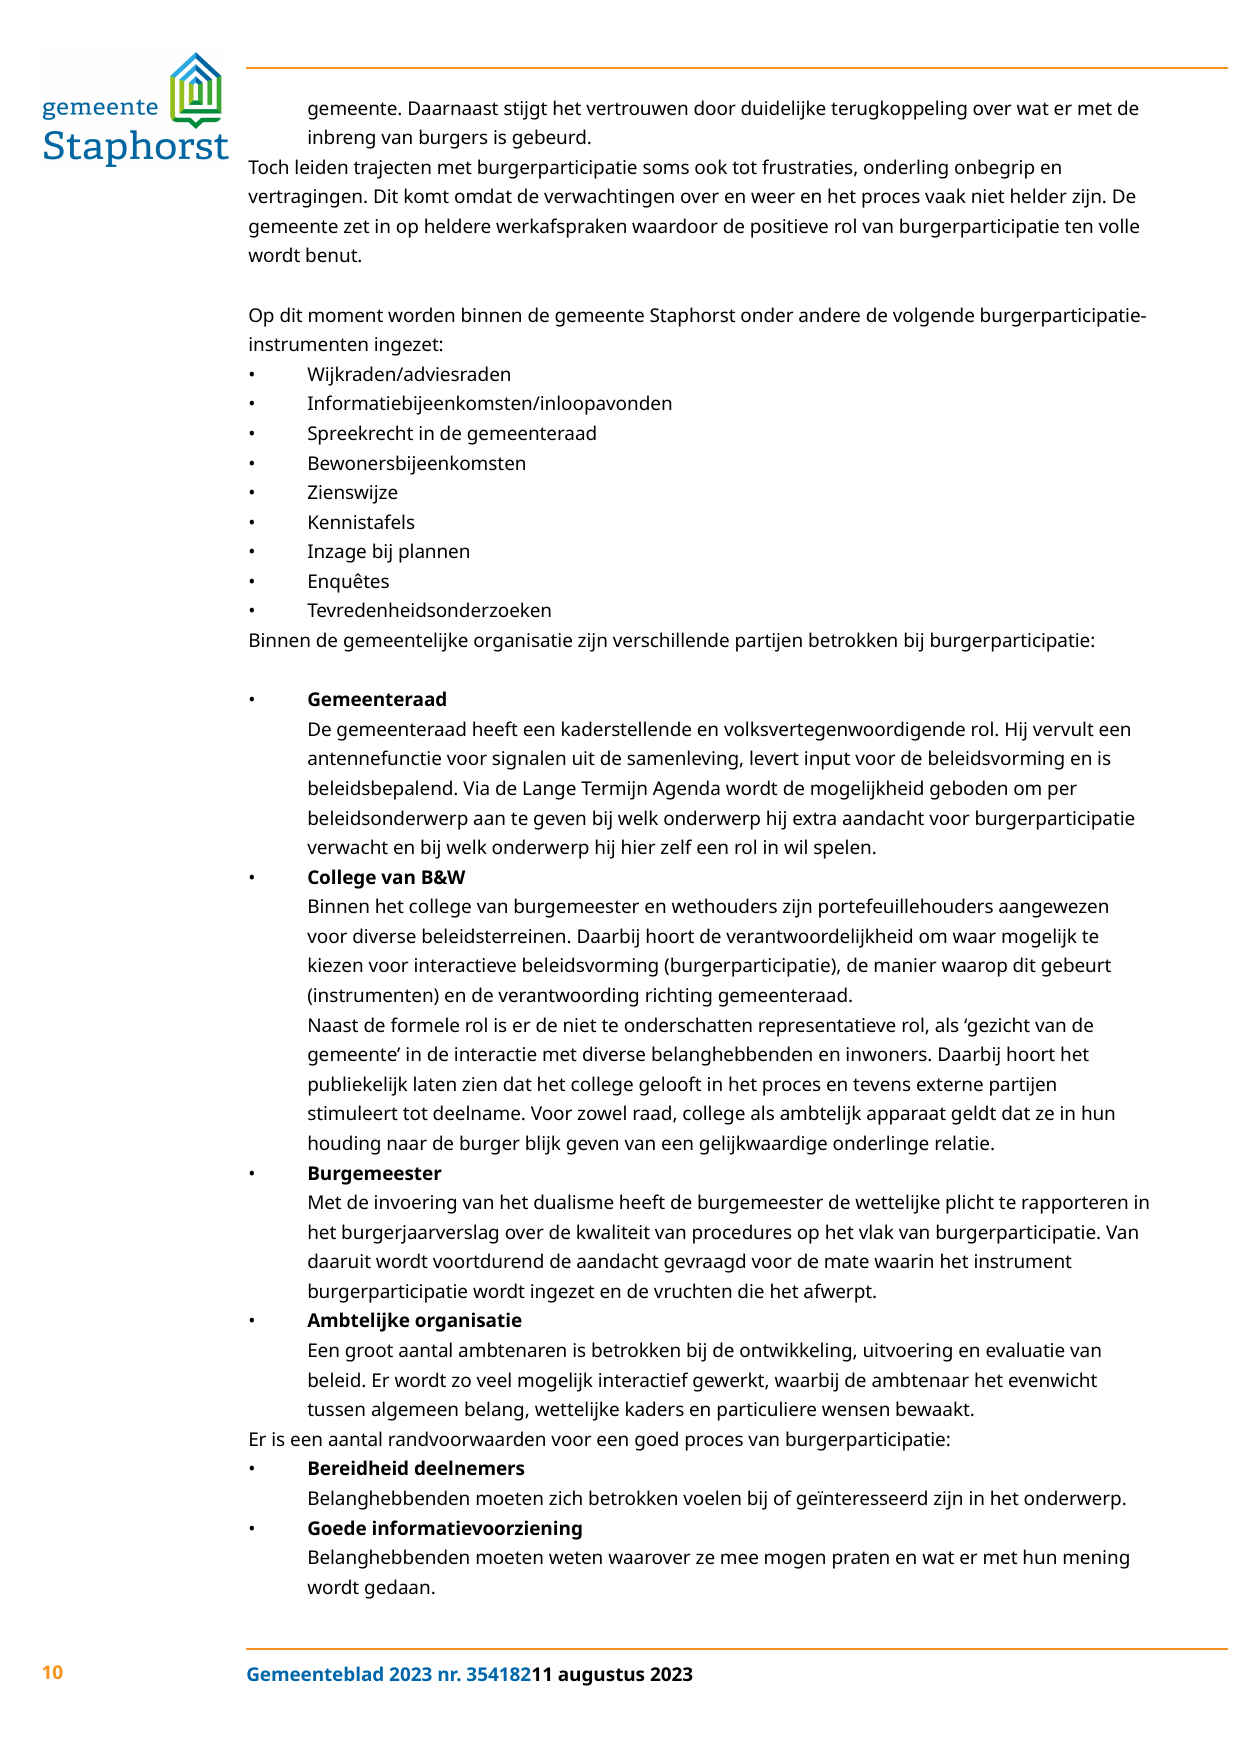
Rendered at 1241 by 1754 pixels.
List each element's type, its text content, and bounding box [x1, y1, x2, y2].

list Ambtelijke organisatie [248, 1308, 1152, 1333]
list Gemeenteraad [248, 686, 1152, 712]
list Inzage bij plannen [248, 538, 1152, 564]
text Op dit moment worden binnen de gemeente Staphorst onder andere de volgende burgerparticipatie- instrumenten ingezet: [248, 302, 1152, 357]
list College van B&W [248, 864, 1152, 890]
list Met de invoering van het dualisme heeft de burgemeester de wettelijke plicht te rapporteren in het burgerjaarverslag over de kwaliteit van procedures op het vlak van burgerparticipatie. Van daaruit wordt voortdurend de aandacht gevraagd voor de mate waarin het instrument burgerparticipatie wordt ingezet en de vruchten die het afwerpt. [248, 1189, 1152, 1304]
list Bereidheid deelnemers [248, 1456, 1152, 1481]
list Bewonersbijeenkomsten [248, 450, 1152, 476]
list Naast de formele rol is er de niet te onderschatten representatieve rol, als ‘gezicht van de gemeente’ in de interactie met diverse belanghebbenden en inwoners. Daarbij hoort het publiekelijk laten zien dat het college gelooft in het proces en tevens externe partijen stimuleert tot deelname. Voor zowel raad, college als ambtelijk apparaat geldt dat ze in hun houding naar de burger blijk geven van een gelijkwaardige onderlinge relatie. [248, 1012, 1152, 1156]
list Goede informatievoorziening [248, 1515, 1152, 1541]
list Een groot aantal ambtenaren is betrokken bij de ontwikkeling, uitvoering en evaluatie van beleid. Er wordt zo veel mogelijk interactief gewerkt, waarbij de ambtenaar het evenwicht tussen algemeen belang, wettelijke kaders en particuliere wensen bewaakt. [248, 1337, 1152, 1422]
list Zienswijze [248, 479, 1152, 505]
list Tevredenheidsonderzoeken [248, 598, 1152, 623]
text Er is een aantal randvoorwaarden voor een goed proces van burgerparticipatie: [248, 1426, 1152, 1452]
picture [41, 47, 231, 172]
list Belanghebbenden moeten zich betrokken voelen bij of geïnteresseerd zijn in het onderwerp. [248, 1485, 1152, 1511]
list Spreekrecht in de gemeenteraad [248, 420, 1152, 446]
list Belanghebbenden moeten weten waarover ze mee mogen praten en wat er met hun mening wordt gedaan. [248, 1544, 1152, 1600]
list Wijkraden/adviesraden [248, 361, 1152, 387]
list Informatiebijeenkomsten/inloopavonden [248, 391, 1152, 416]
list Kennistafels [248, 509, 1152, 535]
list De gemeenteraad heeft een kaderstellende en volksvertegenwoordigende rol. Hij vervult een antennefunctie voor signalen uit de samenleving, levert input voor de beleidsvorming en is beleidsbepalend. Via de Lange Termijn Agenda wordt de mogelijkheid geboden om per beleidsonderwerp aan te geven bij welk onderwerp hij extra aandacht voor burgerparticipatie verwacht en bij welk onderwerp hij hier zelf een rol in wil spelen. [248, 716, 1152, 860]
list gemeente. Daarnaast stijgt het vertrouwen door duidelijke terugkoppeling over wat er met de inbreng van burgers is gebeurd. [248, 95, 1152, 150]
text Binnen de gemeentelijke organisatie zijn verschillende partijen betrokken bij burgerparticipatie: [248, 627, 1152, 653]
list Binnen het college van burgemeester en wethouders zijn portefeuillehouders aangewezen voor diverse beleidsterreinen. Daarbij hoort de verantwoordelijkheid om waar mogelijk te kiezen voor interactieve beleidsvorming (burgerparticipatie), de manier waarop dit gebeurt (instrumenten) en de verantwoording richting gemeenteraad. [248, 893, 1152, 1008]
list Enquêtes [248, 568, 1152, 594]
text Toch leiden trajecten met burgerparticipatie soms ook tot frustraties, onderling onbegrip en vertragingen. Dit komt omdat de verwachtingen over en weer en het proces vaak niet helder zijn. De gemeente zet in op heldere werkafspraken waardoor de positieve rol van burgerparticipatie ten volle wordt benut. [248, 154, 1152, 268]
list Burgemeester [248, 1160, 1152, 1186]
